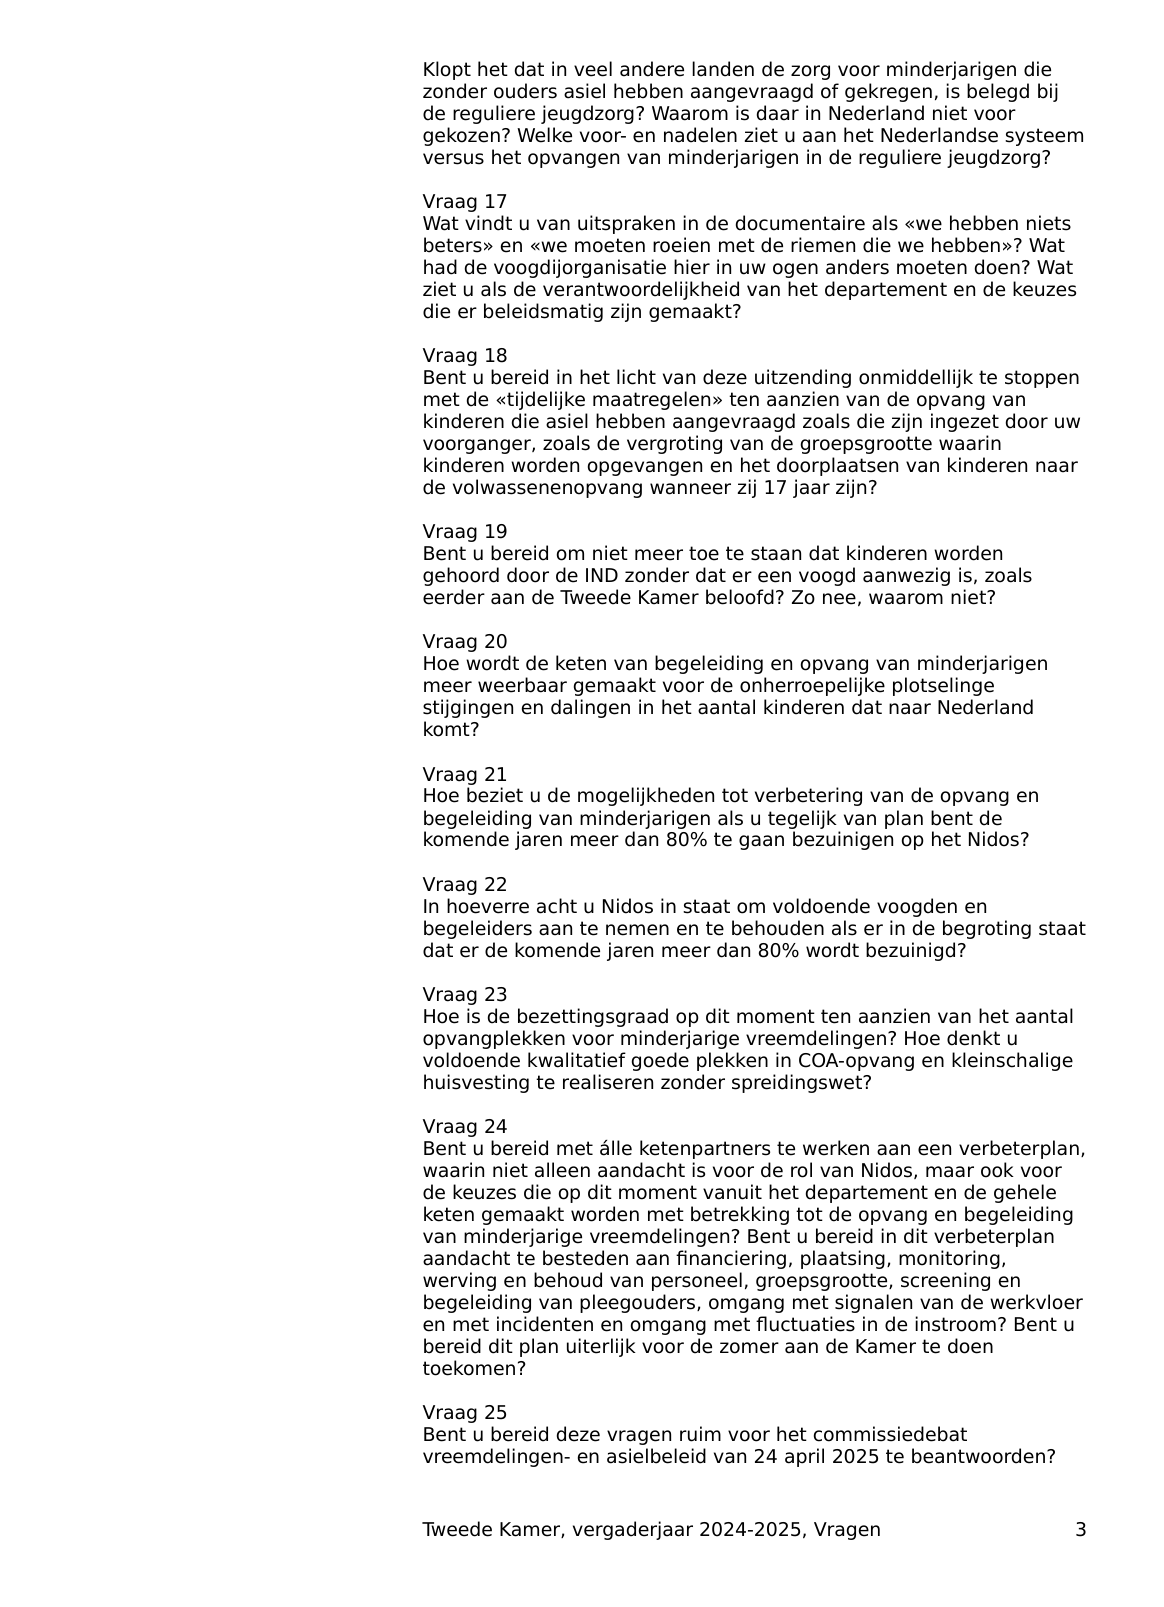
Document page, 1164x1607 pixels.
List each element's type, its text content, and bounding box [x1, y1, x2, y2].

text Vraag 17 [422, 191, 1087, 213]
text Vraag 19 [422, 521, 1087, 543]
text Bent u bereid deze vragen ruim voor het commissiedebat vreemdelingen- en asielbeleid van 24 april 2025 te beantwoorden? [422, 1424, 1087, 1468]
text Bent u bereid om niet meer toe te staan dat kinderen worden gehoord door de IND zonder dat er een voogd aanwezig is, zoals eerder aan de Tweede Kamer beloofd? Zo nee, waarom niet? [422, 543, 1087, 609]
text Vraag 22 [422, 873, 1087, 896]
text Bent u bereid in het licht van deze uitzending onmiddellijk te stoppen met de «tijdelijke maatregelen» ten aanzien van de opvang van kinderen die asiel hebben aangevraagd zoals die zijn ingezet door uw voorganger, zoals de vergroting van de groepsgrootte waarin kinderen worden opgevangen en het doorplaatsen van kinderen naar de volwassenenopvang wanneer zij 17 jaar zijn? [422, 367, 1087, 499]
text Klopt het dat in veel andere landen de zorg voor minderjarigen die zonder ouders asiel hebben aangevraagd of gekregen, is belegd bij de reguliere jeugdzorg? Waarom is daar in Nederland niet voor gekozen? Welke voor- en nadelen ziet u aan het Nederlandse systeem versus het opvangen van minderjarigen in de reguliere jeugdzorg? [422, 59, 1087, 169]
text Hoe is de bezettingsgraad op dit moment ten aanzien van het aantal opvangplekken voor minderjarige vreemdelingen? Hoe denkt u voldoende kwalitatief goede plekken in COA-opvang en kleinschalige huisvesting te realiseren zonder spreidingswet? [422, 1006, 1087, 1093]
text Vraag 18 [422, 345, 1087, 367]
text Bent u bereid met álle ketenpartners te werken aan een verbeterplan, waarin niet alleen aandacht is voor de rol van Nidos, maar ook voor de keuzes die op dit moment vanuit het departement en de gehele keten gemaakt worden met betrekking tot de opvang en begeleiding van minderjarige vreemdelingen? Bent u bereid in dit verbeterplan aandacht te besteden aan financiering, plaatsing, monitoring, werving en behoud van personeel, groepsgrootte, screening en begeleiding van pleegouders, omgang met signalen van de werkvloer en met incidenten en omgang met fluctuaties in de instroom? Bent u bereid dit plan uiterlijk voor de zomer aan de Kamer te doen toekomen? [422, 1138, 1087, 1379]
text Vraag 23 [422, 984, 1087, 1006]
text In hoeverre acht u Nidos in staat om voldoende voogden en begeleiders aan te nemen en te behouden als er in de begroting staat dat er de komende jaren meer dan 80% wordt bezuinigd? [422, 896, 1087, 961]
text Hoe beziet u de mogelijkheden tot verbetering van de opvang en begeleiding van minderjarigen als u tegelijk van plan bent de komende jaren meer dan 80% te gaan bezuinigen op het Nidos? [422, 785, 1087, 851]
text Vraag 20 [422, 631, 1087, 653]
text Vraag 24 [422, 1116, 1087, 1138]
text Vraag 25 [422, 1402, 1087, 1424]
text Hoe wordt de keten van begeleiding en opvang van minderjarigen meer weerbaar gemaakt voor de onherroepelijke plotselinge stijgingen en dalingen in het aantal kinderen dat naar Nederland komt? [422, 653, 1087, 741]
text Wat vindt u van uitspraken in de documentaire als «we hebben niets beters» en «we moeten roeien met de riemen die we hebben»? Wat had de voogdijorganisatie hier in uw ogen anders moeten doen? Wat ziet u als de verantwoordelijkheid van het departement en de keuzes die er beleidsmatig zijn gemaakt? [422, 213, 1087, 323]
text Vraag 21 [422, 763, 1087, 785]
